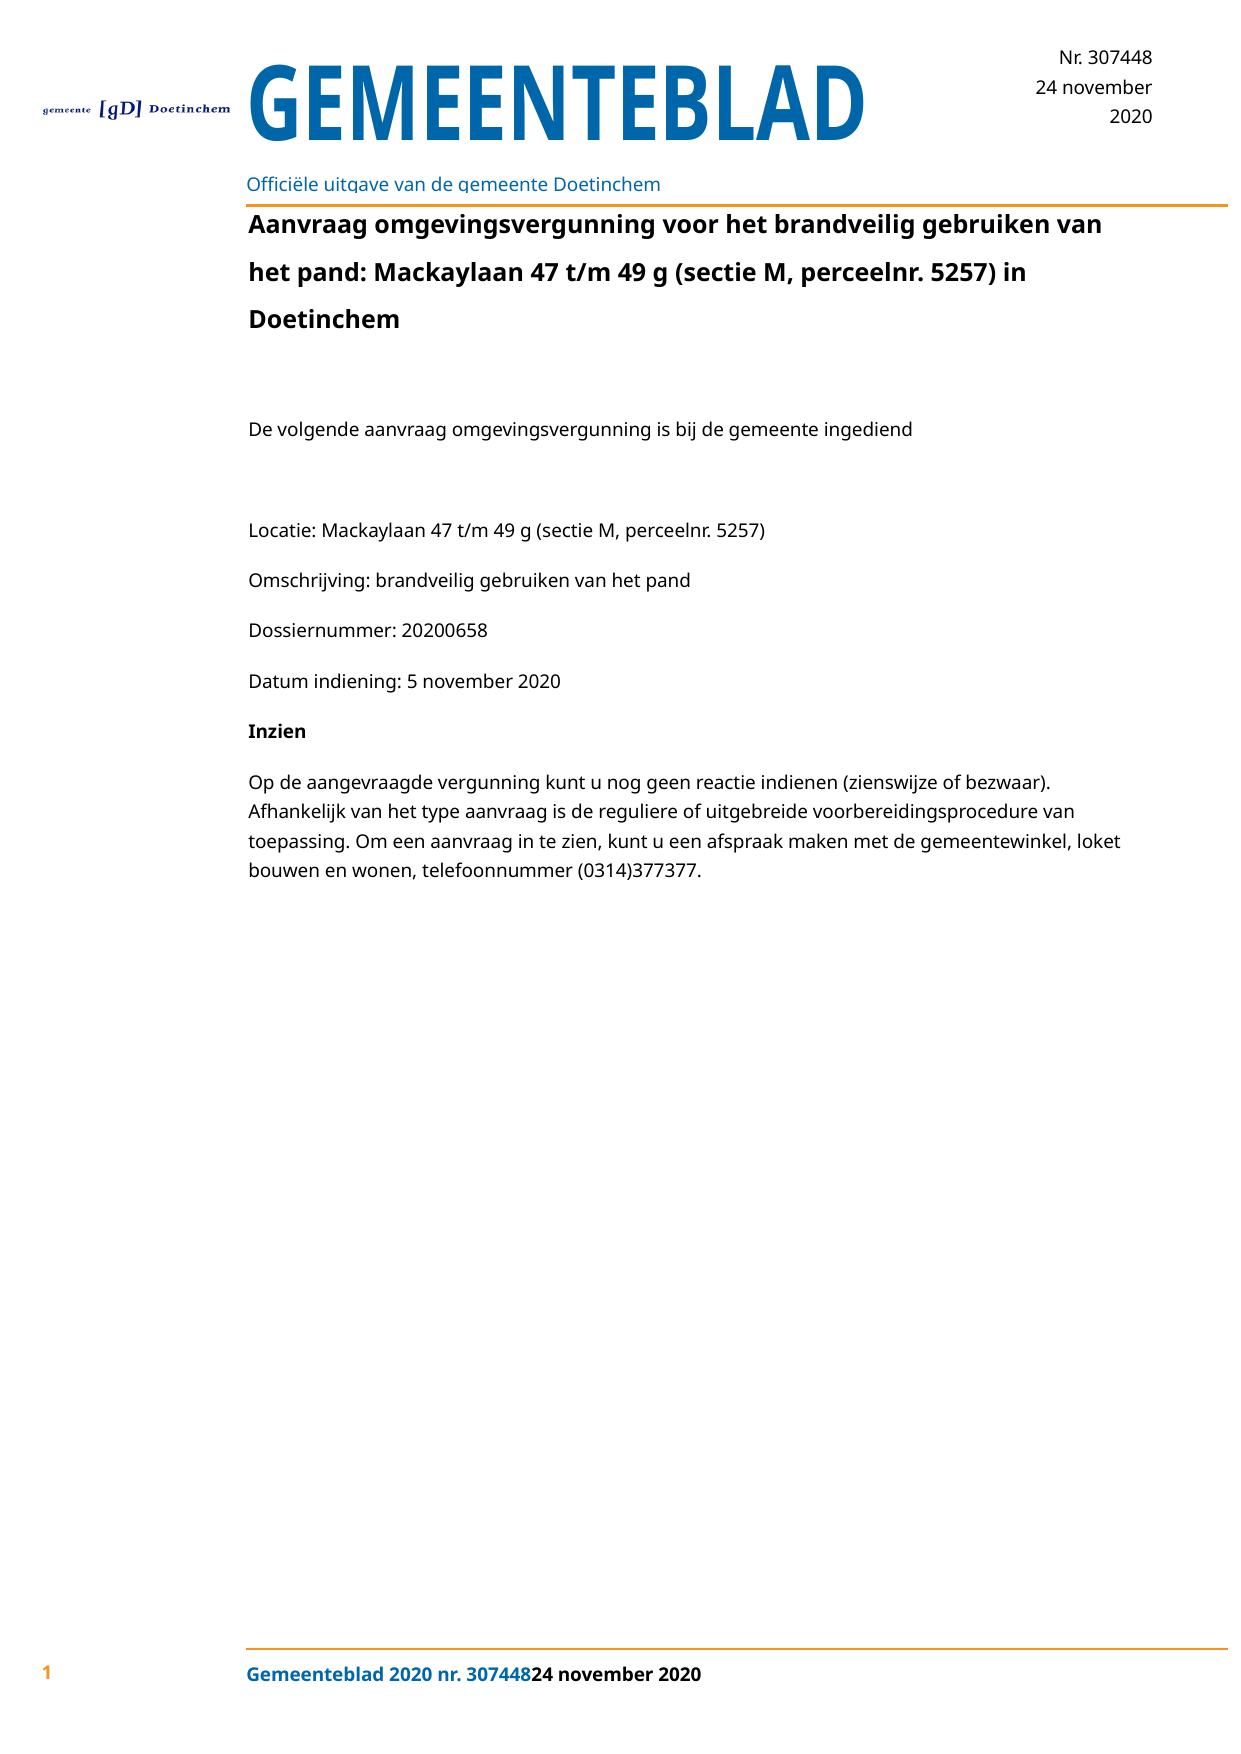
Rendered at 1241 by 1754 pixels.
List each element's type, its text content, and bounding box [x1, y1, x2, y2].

text Op de aangevraagde vergunning kunt u nog geen reactie indienen (zienswijze of bezwaar). Afhankelijk van het type aanvraag is de reguliere of uitgebreide voorbereidingsprocedure van toepassing. Om een aanvraag in te zien, kunt u een afspraak maken met de gemeentewinkel, loket bouwen en wonen, telefoonnummer (0314)377377. [248, 769, 1152, 883]
picture [41, 47, 231, 172]
text Omschrijving: brandveilig gebruiken van het pand [248, 567, 1152, 593]
text Locatie: Mackaylaan 47 t/m 49 g (sectie M, perceelnr. 5257) [248, 517, 1152, 542]
text De volgende aanvraag omgevingsvergunning is bij de gemeente ingediend [248, 416, 1152, 442]
text Inzien [248, 718, 1152, 744]
text Dossiernummer: 20200658 [248, 618, 1152, 643]
text Datum indiening: 5 november 2020 [248, 668, 1152, 694]
text Aanvraag omgevingsvergunning voor het brandveilig gebruiken van het pand: Mackaylaan 47 t/m 49 g (sectie M, perceelnr. 5257) in Doetinchem [248, 207, 1152, 336]
